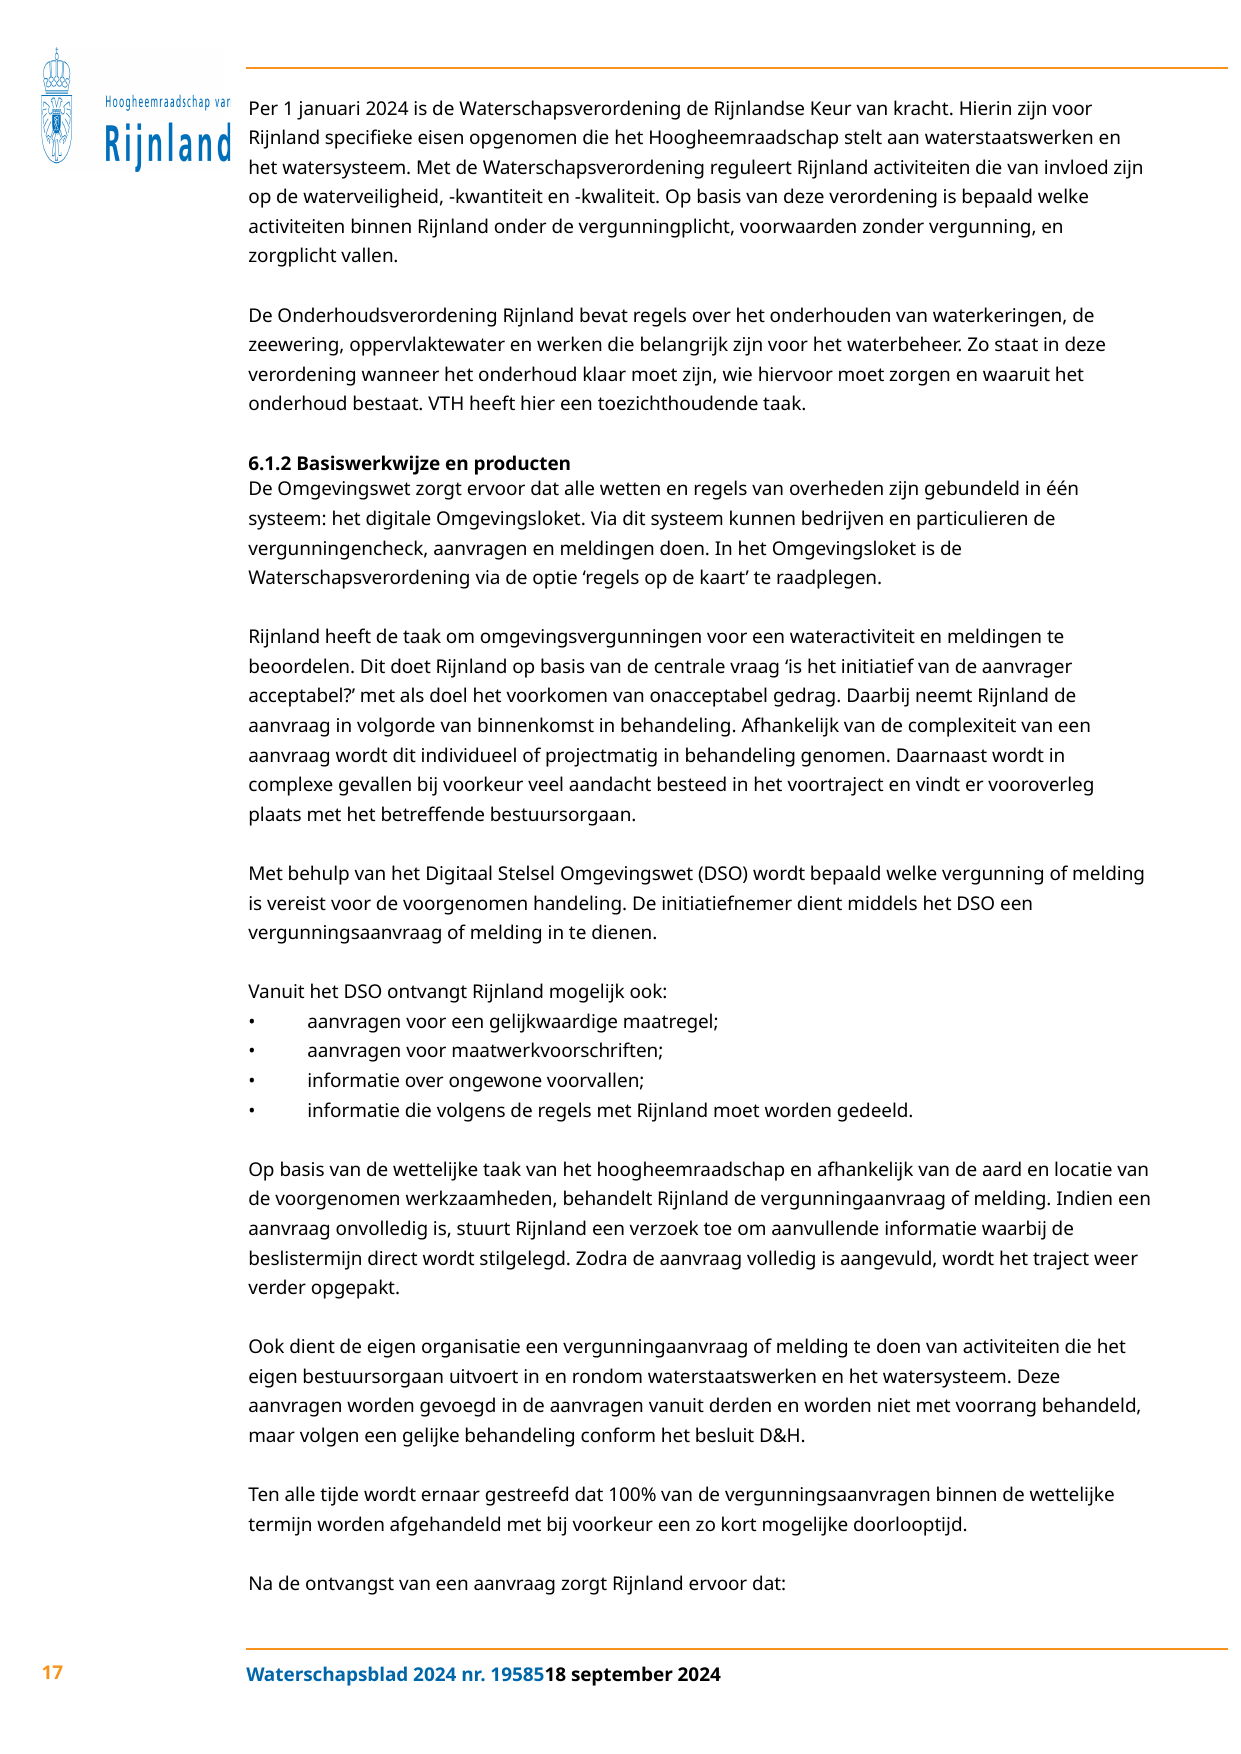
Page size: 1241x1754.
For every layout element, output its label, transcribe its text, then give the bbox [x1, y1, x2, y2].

list aanvragen voor maatwerkvoorschriften; [248, 1038, 1152, 1063]
text De Omgevingswet zorgt ervoor dat alle wetten en regels van overheden zijn gebundeld in één systeem: het digitale Omgevingsloket. Via dit systeem kunnen bedrijven en particulieren de vergunningencheck, aanvragen en meldingen doen. In het Omgevingsloket is de Waterschapsverordening via de optie ‘regels op de kaart’ te raadplegen. [248, 476, 1152, 590]
text Na de ontvangst van een aanvraag zorgt Rijnland ervoor dat: [248, 1570, 1152, 1596]
list informatie over ongewone voorvallen; [248, 1067, 1152, 1093]
text Ten alle tijde wordt ernaar gestreefd dat 100% van de vergunningsaanvragen binnen de wettelijke termijn worden afgehandeld met bij voorkeur een zo kort mogelijke doorlooptijd. [248, 1481, 1152, 1537]
text Ook dient de eigen organisatie een vergunningaanvraag of melding te doen van activiteiten die het eigen bestuursorgaan uitvoert in en rondom waterstaatswerken en het watersysteem. Deze aanvragen worden gevoegd in de aanvragen vanuit derden en worden niet met voorrang behandeld, maar volgen een gelijke behandeling conform het besluit D&H. [248, 1333, 1152, 1448]
list aanvragen voor een gelijkwaardige maatregel; [248, 1008, 1152, 1034]
text Met behulp van het Digitaal Stelsel Omgevingswet (DSO) wordt bepaald welke vergunning of melding is vereist voor de voorgenomen handeling. De initiatiefnemer dient middels het DSO een vergunningsaanvraag of melding in te dienen. [248, 860, 1152, 945]
text Rijnland heeft de taak om omgevingsvergunningen voor een wateractiviteit en meldingen te beoordelen. Dit doet Rijnland op basis van de centrale vraag ‘is het initiatief van de aanvrager acceptabel?’ met als doel het voorkomen van onacceptabel gedrag. Daarbij neemt Rijnland de aanvraag in volgorde van binnenkomst in behandeling. Afhankelijk van de complexiteit van een aanvraag wordt dit individueel of projectmatig in behandeling genomen. Daarnaast wordt in complexe gevallen bij voorkeur veel aandacht besteed in het voortraject en vindt er vooroverleg plaats met het betreffende bestuursorgaan. [248, 623, 1152, 827]
picture [41, 47, 231, 172]
text Per 1 januari 2024 is de Waterschapsverordening de Rijnlandse Keur van kracht. Hierin zijn voor Rijnland specifieke eisen opgenomen die het Hoogheemraadschap stelt aan waterstaatswerken en het watersysteem. Met de Waterschapsverordening reguleert Rijnland activiteiten die van invloed zijn op de waterveiligheid, -kwantiteit en -kwaliteit. Op basis van deze verordening is bepaald welke activiteiten binnen Rijnland onder de vergunningplicht, voorwaarden zonder vergunning, en zorgplicht vallen. [248, 95, 1152, 268]
text 6.1.2 Basiswerkwijze en producten [248, 450, 1152, 476]
list informatie die volgens de regels met Rijnland moet worden gedeeld. [248, 1097, 1152, 1122]
text De Onderhoudsverordening Rijnland bevat regels over het onderhouden van waterkeringen, de zeewering, oppervlaktewater en werken die belangrijk zijn voor het waterbeheer. Zo staat in deze verordening wanneer het onderhoud klaar moet zijn, wie hiervoor moet zorgen en waaruit het onderhoud bestaat. VTH heeft hier een toezichthoudende taak. [248, 302, 1152, 416]
text Op basis van de wettelijke taak van het hoogheemraadschap en afhankelijk van de aard en locatie van de voorgenomen werkzaamheden, behandelt Rijnland de vergunningaanvraag of melding. Indien een aanvraag onvolledig is, stuurt Rijnland een verzoek toe om aanvullende informatie waarbij de beslistermijn direct wordt stilgelegd. Zodra de aanvraag volledig is aangevuld, wordt het traject weer verder opgepakt. [248, 1156, 1152, 1300]
text Vanuit het DSO ontvangt Rijnland mogelijk ook: [248, 978, 1152, 1004]
